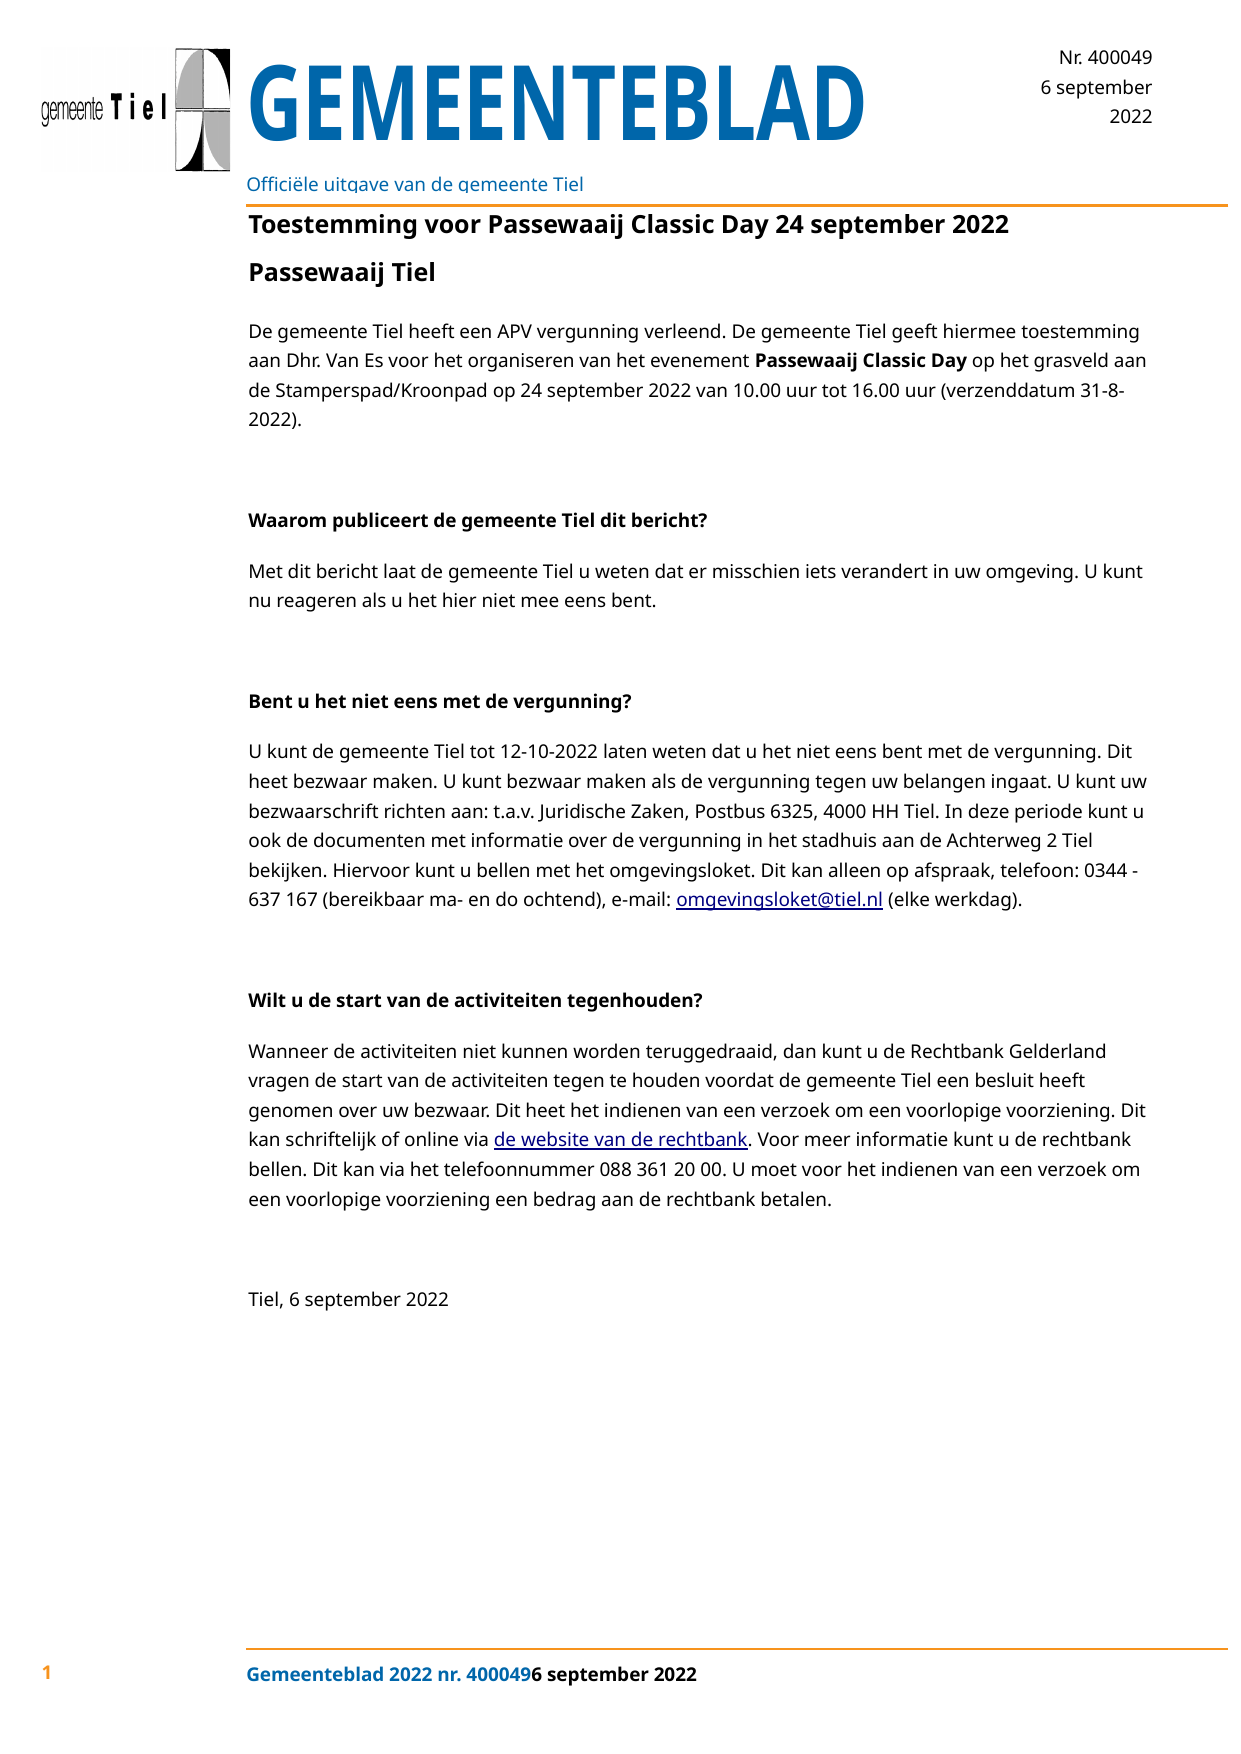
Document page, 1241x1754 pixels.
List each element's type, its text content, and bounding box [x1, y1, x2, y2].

text De gemeente Tiel heeft een APV vergunning verleend. De gemeente Tiel geeft hiermee toestemming aan Dhr. Van Es voor het organiseren van het evenement Passewaaij Classic Day op het grasveld aan de Stamperspad/Kroonpad op 24 september 2022 van 10.00 uur tot 16.00 uur (verzenddatum 31-8- 2022). [248, 318, 1152, 432]
text Met dit bericht laat de gemeente Tiel u weten dat er misschien iets verandert in uw omgeving. U kunt nu reageren als u het hier niet mee eens bent. [248, 558, 1152, 613]
text U kunt de gemeente Tiel tot 12-10-2022 laten weten dat u het niet eens bent met de vergunning. Dit heet bezwaar maken. U kunt bezwaar maken als de vergunning tegen uw belangen ingaat. U kunt uw bezwaarschrift richten aan: t.a.v. Juridische Zaken, Postbus 6325, 4000 HH Tiel. In deze periode kunt u ook de documenten met informatie over de vergunning in het stadhuis aan de Achterweg 2 Tiel bekijken. Hiervoor kunt u bellen met het omgevingsloket. Dit kan alleen op afspraak, telefoon: 0344 - 637 167 (bereikbaar ma- en do ochtend), e-mail: omgevingsloket@tiel.nl (elke werkdag). [248, 739, 1152, 912]
text Toestemming voor Passewaaij Classic Day 24 september 2022 Passewaaij Tiel [248, 207, 1152, 288]
text Waarom publiceert de gemeente Tiel dit bericht? [248, 507, 1152, 533]
text Wilt u de start van de activiteiten tegenhouden? [248, 987, 1152, 1013]
picture [41, 47, 231, 172]
text Bent u het niet eens met de vergunning? [248, 688, 1152, 714]
text Tiel, 6 september 2022 [248, 1287, 1152, 1312]
text Wanneer de activiteiten niet kunnen worden teruggedraaid, dan kunt u de Rechtbank Gelderland vragen de start van de activiteiten tegen te houden voordat de gemeente Tiel een besluit heeft genomen over uw bezwaar. Dit heet het indienen van een verzoek om een voorlopige voorziening. Dit kan schriftelijk of online via de website van de rechtbank. Voor meer informatie kunt u de rechtbank bellen. Dit kan via het telefoonnummer 088 361 20 00. U moet voor het indienen van een verzoek om een voorlopige voorziening een bedrag aan de rechtbank betalen. [248, 1038, 1152, 1212]
